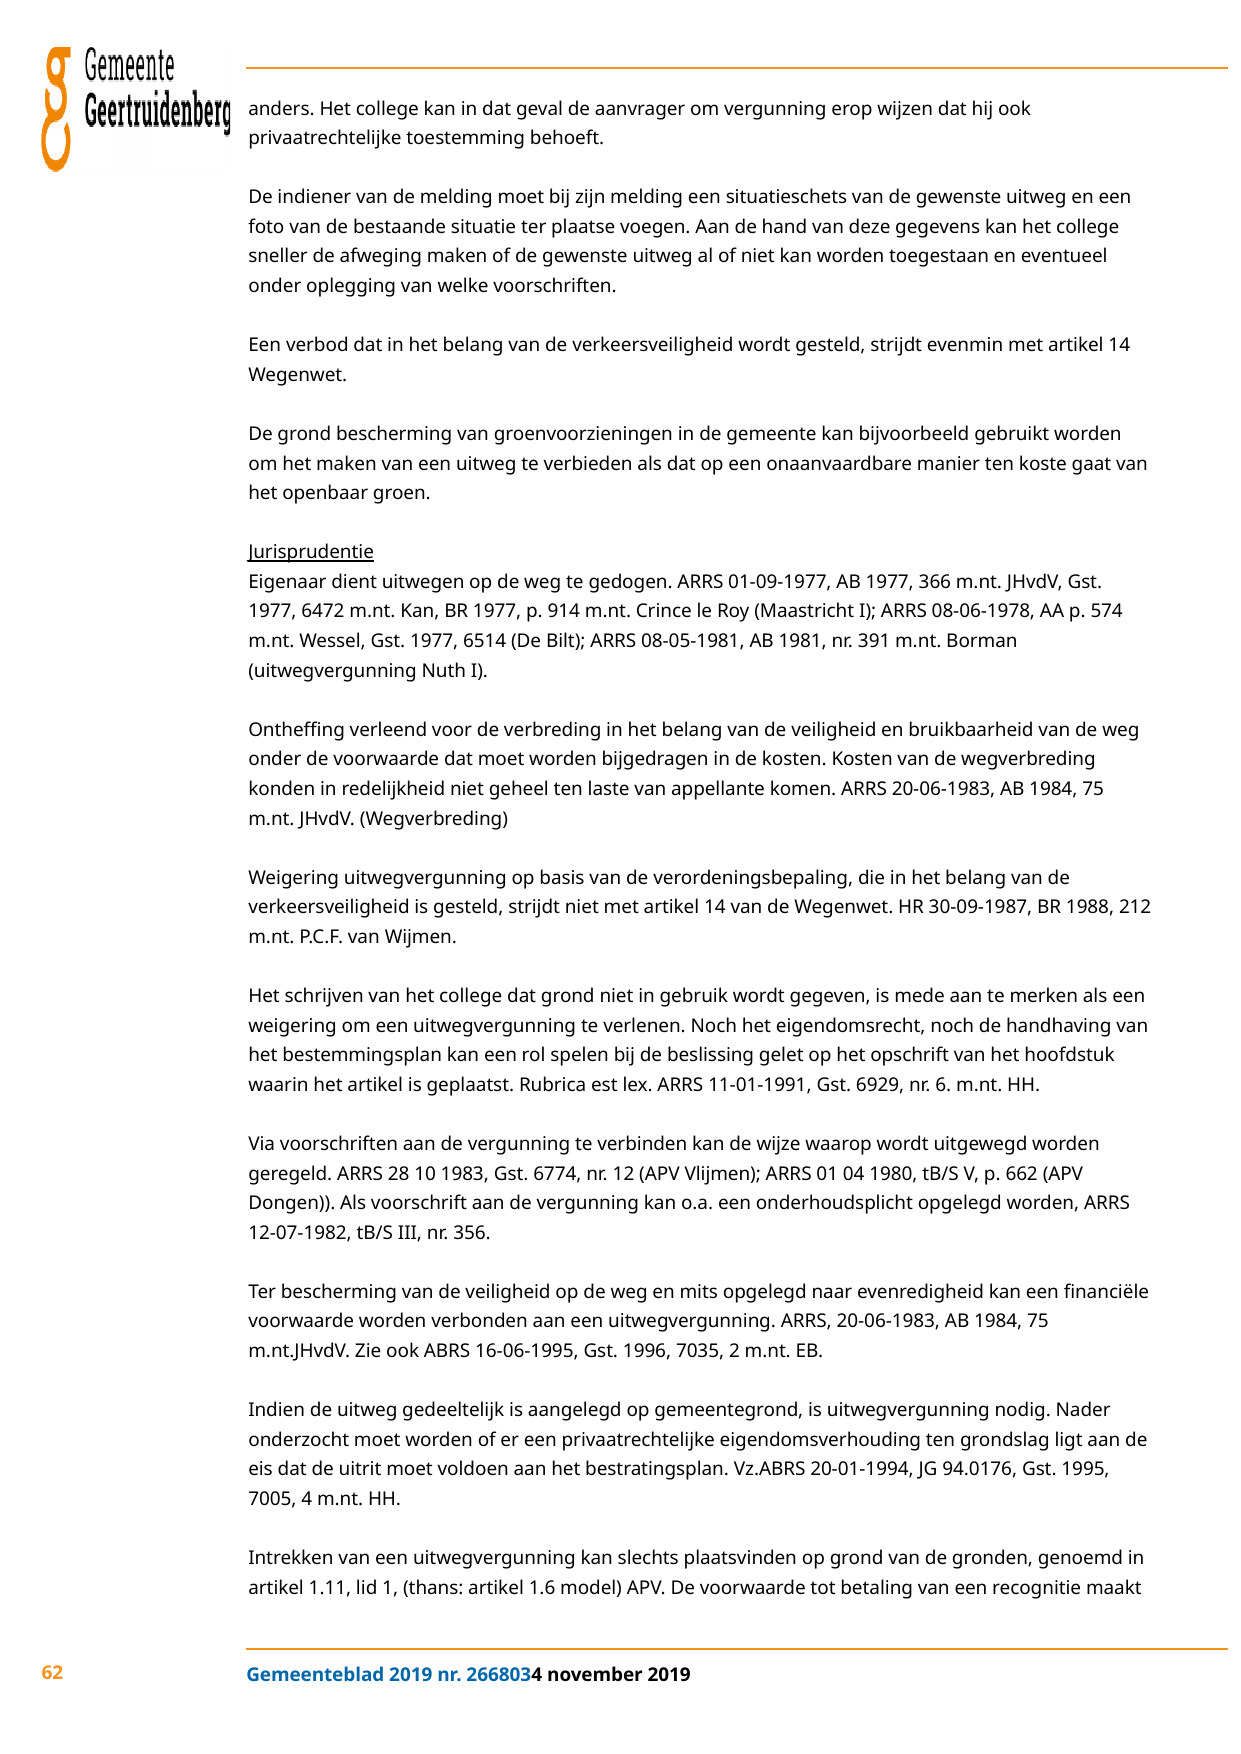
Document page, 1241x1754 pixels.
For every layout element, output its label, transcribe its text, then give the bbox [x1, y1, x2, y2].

text Via voorschriften aan de vergunning te verbinden kan de wijze waarop wordt uitgewegd worden geregeld. ARRS 28 10 1983, Gst. 6774, nr. 12 (APV Vlijmen); ARRS 01 04 1980, tB/S V, p. 662 (APV Dongen)). Als voorschrift aan de vergunning kan o.a. een onderhoudsplicht opgelegd worden, ARRS 12-07-1982, tB/S III, nr. 356. [248, 1130, 1152, 1245]
text Ter bescherming van de veiligheid op de weg en mits opgelegd naar evenredigheid kan een financiële voorwaarde worden verbonden aan een uitwegvergunning. ARRS, 20-06-1983, AB 1984, 75 m.nt.JHvdV. Zie ook ABRS 16-06-1995, Gst. 1996, 7035, 2 m.nt. EB. [248, 1278, 1152, 1363]
text Weigering uitwegvergunning op basis van de verordeningsbepaling, die in het belang van de verkeersveiligheid is gesteld, strijdt niet met artikel 14 van de Wegenwet. HR 30-09-1987, BR 1988, 212 m.nt. P.C.F. van Wijmen. [248, 864, 1152, 949]
text Eigenaar dient uitwegen op de weg te gedogen. ARRS 01-09-1977, AB 1977, 366 m.nt. JHvdV, Gst. 1977, 6472 m.nt. Kan, BR 1977, p. 914 m.nt. Crince le Roy (Maastricht I); ARRS 08-06-1978, AA p. 574 m.nt. Wessel, Gst. 1977, 6514 (De Bilt); ARRS 08-05-1981, AB 1981, nr. 391 m.nt. Borman (uitwegvergunning Nuth I). [248, 568, 1152, 683]
text Een verbod dat in het belang van de verkeersveiligheid wordt gesteld, strijdt evenmin met artikel 14 Wegenwet. [248, 331, 1152, 387]
text Intrekken van een uitwegvergunning kan slechts plaatsvinden op grond van de gronden, genoemd in artikel 1.11, lid 1, (thans: artikel 1.6 model) APV. De voorwaarde tot betaling van een recognitie maakt [248, 1544, 1152, 1600]
text Indien de uitweg gedeeltelijk is aangelegd op gemeentegrond, is uitwegvergunning nodig. Nader onderzocht moet worden of er een privaatrechtelijke eigendomsverhouding ten grondslag ligt aan de eis dat de uitrit moet voldoen aan het bestratingsplan. Vz.ABRS 20-01-1994, JG 94.0176, Gst. 1995, 7005, 4 m.nt. HH. [248, 1396, 1152, 1511]
text anders. Het college kan in dat geval de aanvrager om vergunning erop wijzen dat hij ook privaatrechtelijke toestemming behoeft. [248, 95, 1152, 150]
text Jurisprudentie [248, 538, 1152, 564]
text Ontheffing verleend voor de verbreding in het belang van de veiligheid en bruikbaarheid van de weg onder de voorwaarde dat moet worden bijgedragen in de kosten. Kosten van de wegverbreding konden in redelijkheid niet geheel ten laste van appellante komen. ARRS 20-06-1983, AB 1984, 75 m.nt. JHvdV. (Wegverbreding) [248, 716, 1152, 831]
text Het schrijven van het college dat grond niet in gebruik wordt gegeven, is mede aan te merken als een weigering om een uitwegvergunning te verlenen. Noch het eigendomsrecht, noch de handhaving van het bestemmingsplan kan een rol spelen bij de beslissing gelet op het opschrift van het hoofdstuk waarin het artikel is geplaatst. Rubrica est lex. ARRS 11-01-1991, Gst. 6929, nr. 6. m.nt. HH. [248, 982, 1152, 1097]
text De grond bescherming van groenvoorzieningen in de gemeente kan bijvoorbeeld gebruikt worden om het maken van een uitweg te verbieden als dat op een onaanvaardbare manier ten koste gaat van het openbaar groen. [248, 420, 1152, 505]
text De indiener van de melding moet bij zijn melding een situatieschets van de gewenste uitweg en een foto van de bestaande situatie ter plaatse voegen. Aan de hand van deze gegevens kan het college sneller de afweging maken of de gewenste uitweg al of niet kan worden toegestaan en eventueel onder oplegging van welke voorschriften. [248, 183, 1152, 298]
picture [41, 47, 231, 172]
